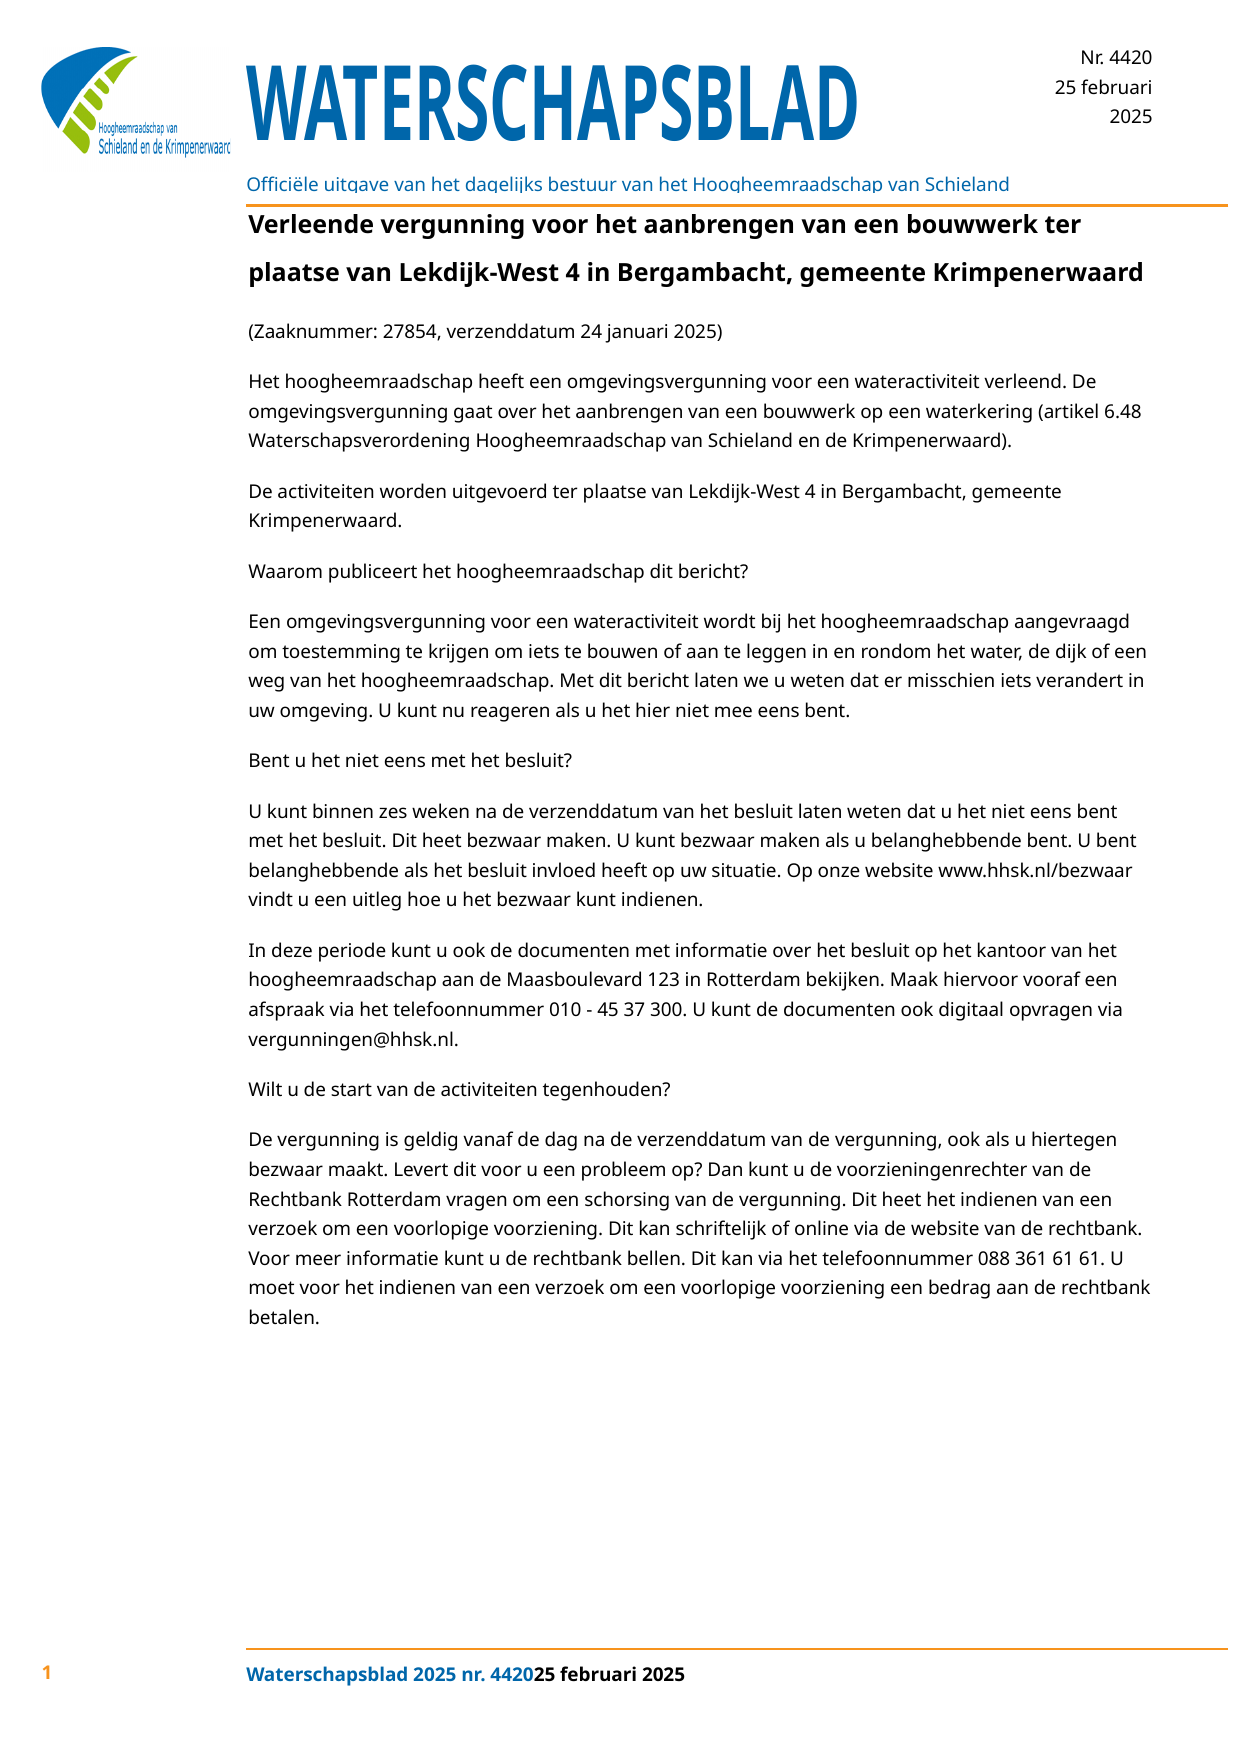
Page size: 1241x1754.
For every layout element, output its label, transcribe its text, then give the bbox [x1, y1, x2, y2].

text Verleende vergunning voor het aanbrengen van een bouwwerk ter plaatse van Lekdijk-West 4 in Bergambacht, gemeente Krimpenerwaard [248, 207, 1152, 288]
text Waarom publiceert het hoogheemraadschap dit bericht? [248, 558, 1152, 584]
text In deze periode kunt u ook de documenten met informatie over het besluit op het kantoor van het hoogheemraadschap aan de Maasboulevard 123 in Rotterdam bekijken. Maak hiervoor vooraf een afspraak via het telefoonnummer 010 - 45 37 300. U kunt de documenten ook digitaal opvragen via vergunningen@hhsk.nl. [248, 937, 1152, 1052]
text (Zaaknummer: 27854, verzenddatum 24 januari 2025) [248, 318, 1152, 344]
text Een omgevingsvergunning voor een wateractiviteit wordt bij het hoogheemraadschap aangevraagd om toestemming te krijgen om iets te bouwen of aan te leggen in en rondom het water, de dijk of een weg van het hoogheemraadschap. Met dit bericht laten we u weten dat er misschien iets verandert in uw omgeving. U kunt nu reageren als u het hier niet mee eens bent. [248, 608, 1152, 723]
picture [41, 47, 231, 172]
text Wilt u de start van de activiteiten tegenhouden? [248, 1076, 1152, 1102]
text U kunt binnen zes weken na de verzenddatum van het besluit laten weten dat u het niet eens bent met het besluit. Dit heet bezwaar maken. U kunt bezwaar maken als u belanghebbende bent. U bent belanghebbende als het besluit invloed heeft op uw situatie. Op onze website www.hhsk.nl/bezwaar vindt u een uitleg hoe u het bezwaar kunt indienen. [248, 798, 1152, 912]
text Het hoogheemraadschap heeft een omgevingsvergunning voor een wateractiviteit verleend. De omgevingsvergunning gaat over het aanbrengen van een bouwwerk op een waterkering (artikel 6.48 Waterschapsverordening Hoogheemraadschap van Schieland en de Krimpenerwaard). [248, 368, 1152, 453]
text De vergunning is geldig vanaf de dag na de verzenddatum van de vergunning, ook als u hiertegen bezwaar maakt. Levert dit voor u een probleem op? Dan kunt u de voorzieningenrechter van de Rechtbank Rotterdam vragen om een schorsing van de vergunning. Dit heet het indienen van een verzoek om een voorlopige voorziening. Dit kan schriftelijk of online via de website van de rechtbank. Voor meer informatie kunt u de rechtbank bellen. Dit kan via het telefoonnummer 088 361 61 61. U moet voor het indienen van een verzoek om een voorlopige voorziening een bedrag aan de rechtbank betalen. [248, 1127, 1152, 1330]
text De activiteiten worden uitgevoerd ter plaatse van Lekdijk-West 4 in Bergambacht, gemeente Krimpenerwaard. [248, 478, 1152, 533]
text Bent u het niet eens met het besluit? [248, 747, 1152, 773]
